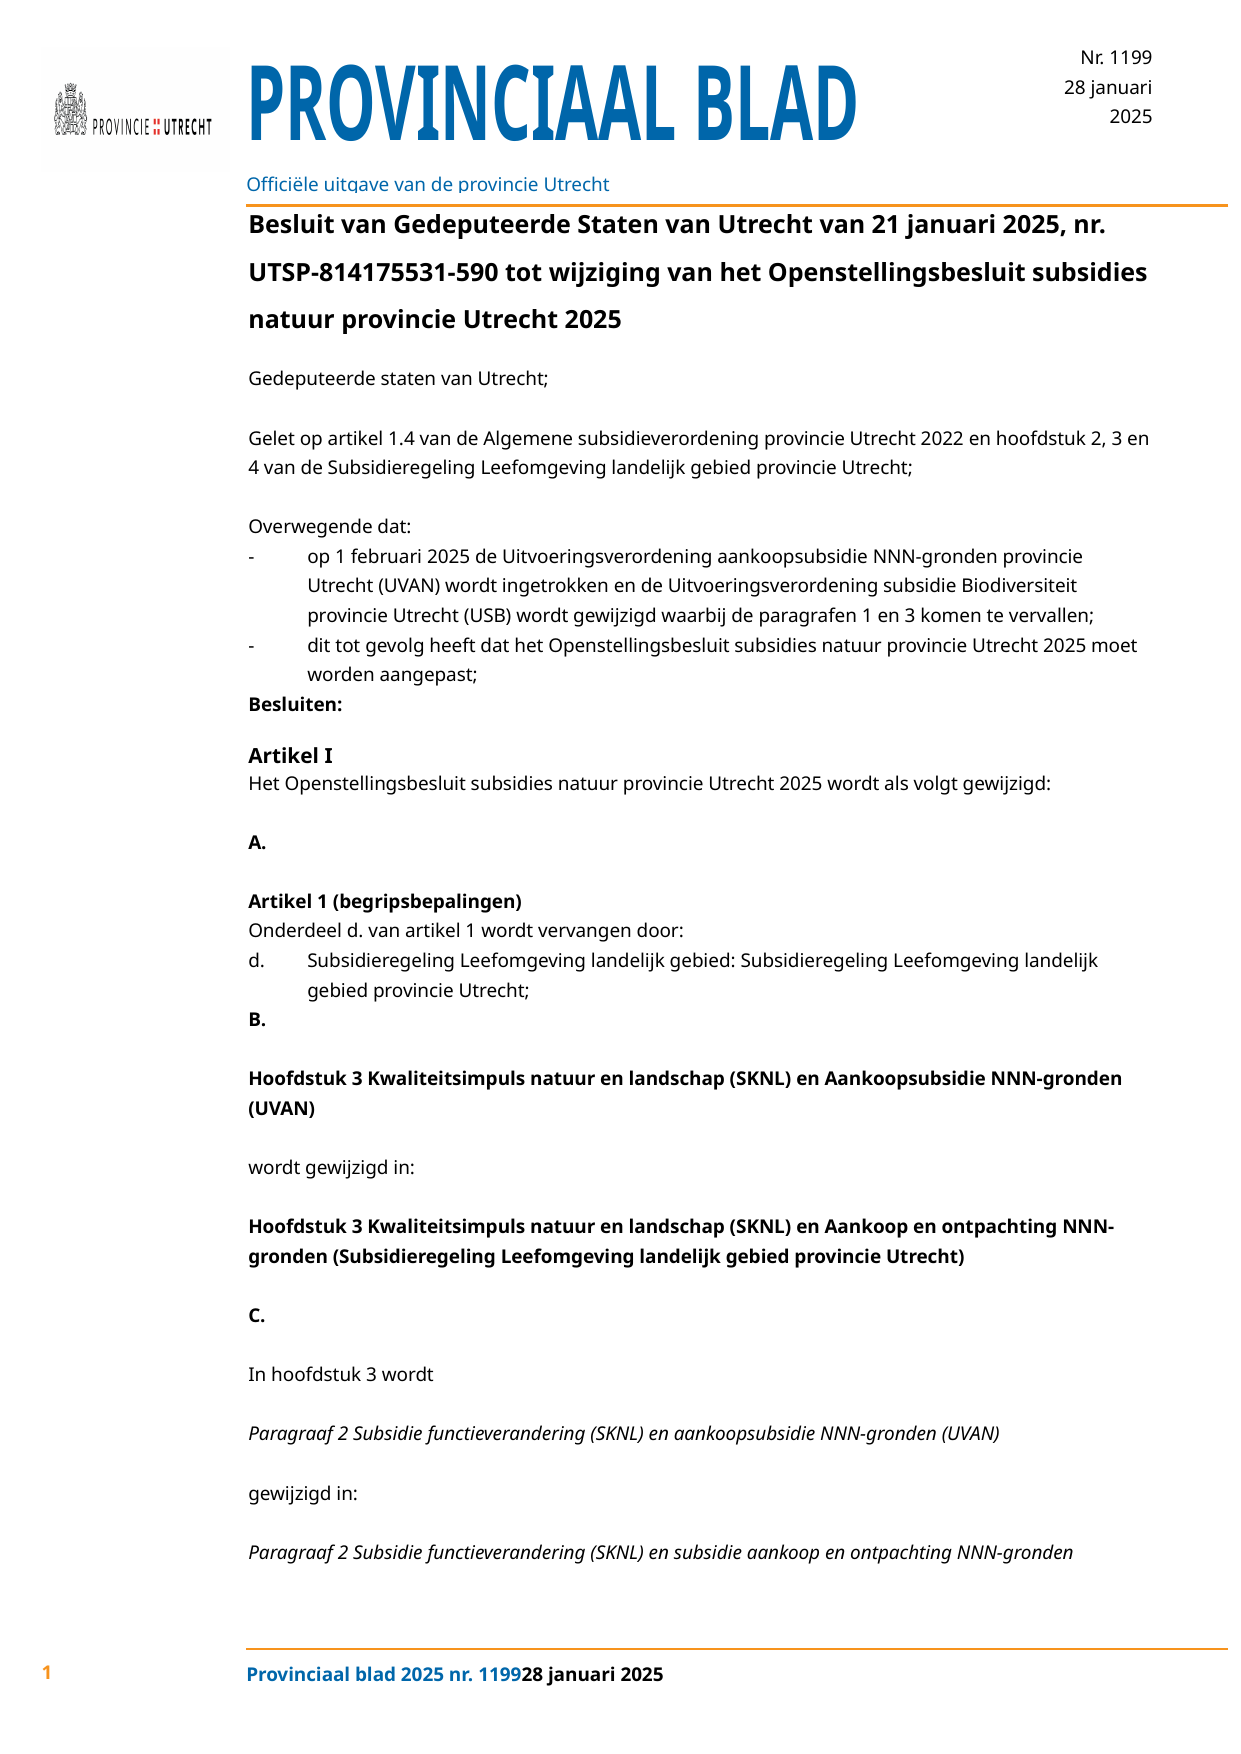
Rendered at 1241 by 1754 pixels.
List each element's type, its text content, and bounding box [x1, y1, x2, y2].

text Hoofdstuk 3 Kwaliteitsimpuls natuur en landschap (SKNL) en Aankoop en ontpachting NNN-gronden (Subsidieregeling Leefomgeving landelijk gebied provincie Utrecht) [248, 1213, 1152, 1269]
text Hoofdstuk 3 Kwaliteitsimpuls natuur en landschap (SKNL) en Aankoopsubsidie NNN-gronden (UVAN) [248, 1066, 1152, 1121]
text gewijzigd in: [248, 1480, 1152, 1506]
text wordt gewijzigd in: [248, 1154, 1152, 1180]
text A. [248, 829, 1152, 855]
text Artikel 1 (begripsbepalingen) [248, 888, 1152, 914]
list op 1 februari 2025 de Uitvoeringsverordening aankoopsubsidie NNN-gronden provincie Utrecht (UVAN) wordt ingetrokken en de Uitvoeringsverordening subsidie Biodiversiteit provincie Utrecht (USB) wordt gewijzigd waarbij de paragrafen 1 en 3 komen te vervallen; [248, 543, 1152, 628]
text Gedeputeerde staten van Utrecht; [248, 366, 1152, 391]
text Paragraaf 2 Subsidie functieverandering (SKNL) en aankoopsubsidie NNN-gronden (UVAN) [248, 1421, 1152, 1446]
text Gelet op artikel 1.4 van de Algemene subsidieverordening provincie Utrecht 2022 en hoofdstuk 2, 3 en 4 van de Subsidieregeling Leefomgeving landelijk gebied provincie Utrecht; [248, 425, 1152, 480]
list dit tot gevolg heeft dat het Openstellingsbesluit subsidies natuur provincie Utrecht 2025 moet worden aangepast; [248, 632, 1152, 687]
text Besluit van Gedeputeerde Staten van Utrecht van 21 januari 2025, nr. UTSP-814175531-590 tot wijziging van het Openstellingsbesluit subsidies natuur provincie Utrecht 2025 [248, 207, 1152, 336]
text Het Openstellingsbesluit subsidies natuur provincie Utrecht 2025 wordt als volgt gewijzigd: [248, 770, 1152, 796]
text C. [248, 1302, 1152, 1328]
text Artikel I [248, 741, 1152, 770]
list Subsidieregeling Leefomgeving landelijk gebied: Subsidieregeling Leefomgeving landelijk gebied provincie Utrecht; [248, 947, 1152, 1003]
text Overwegende dat: [248, 513, 1152, 539]
picture [41, 47, 231, 172]
text B. [248, 1006, 1152, 1032]
text Besluiten: [248, 691, 1152, 717]
text Onderdeel d. van artikel 1 wordt vervangen door: [248, 918, 1152, 943]
text Paragraaf 2 Subsidie functieverandering (SKNL) en subsidie aankoop en ontpachting NNN-gronden [248, 1539, 1152, 1565]
text In hoofdstuk 3 wordt [248, 1361, 1152, 1387]
